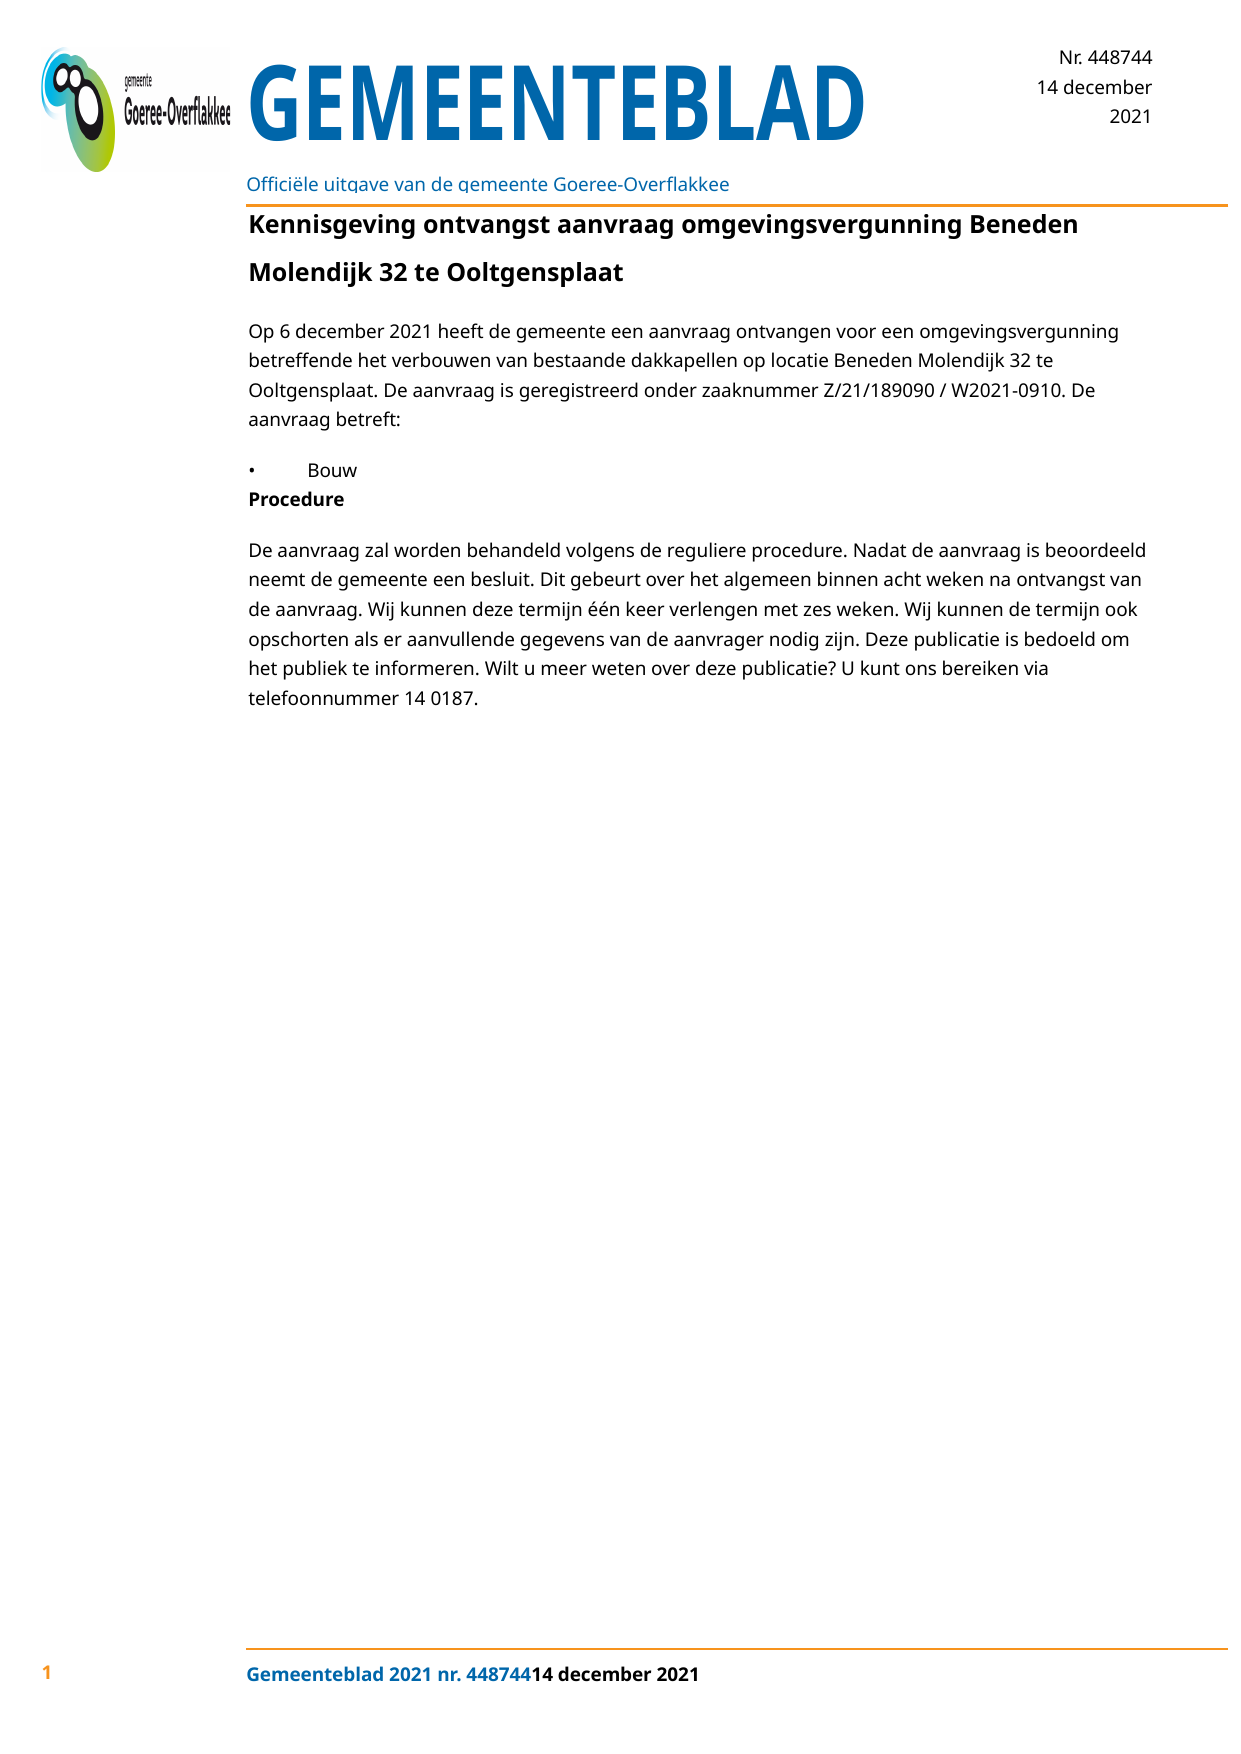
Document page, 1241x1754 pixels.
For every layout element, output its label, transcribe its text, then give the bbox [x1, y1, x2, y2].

text Op 6 december 2021 heeft de gemeente een aanvraag ontvangen voor een omgevingsvergunning betreffende het verbouwen van bestaande dakkapellen op locatie Beneden Molendijk 32 te Ooltgensplaat. De aanvraag is geregistreerd onder zaaknummer Z/21/189090 / W2021-0910. De aanvraag betreft: [248, 318, 1152, 432]
picture [41, 47, 231, 172]
text De aanvraag zal worden behandeld volgens de reguliere procedure. Nadat de aanvraag is beoordeeld neemt de gemeente een besluit. Dit gebeurt over het algemeen binnen acht weken na ontvangst van de aanvraag. Wij kunnen deze termijn één keer verlengen met zes weken. Wij kunnen de termijn ook opschorten als er aanvullende gegevens van de aanvrager nodig zijn. Deze publicatie is bedoeld om het publiek te informeren. Wilt u meer weten over deze publicatie? U kunt ons bereiken via telefoonnummer 14 0187. [248, 537, 1152, 711]
list Bouw [248, 457, 1152, 483]
text Kennisgeving ontvangst aanvraag omgevingsvergunning Beneden Molendijk 32 te Ooltgensplaat [248, 207, 1152, 288]
text Procedure [248, 487, 1152, 512]
